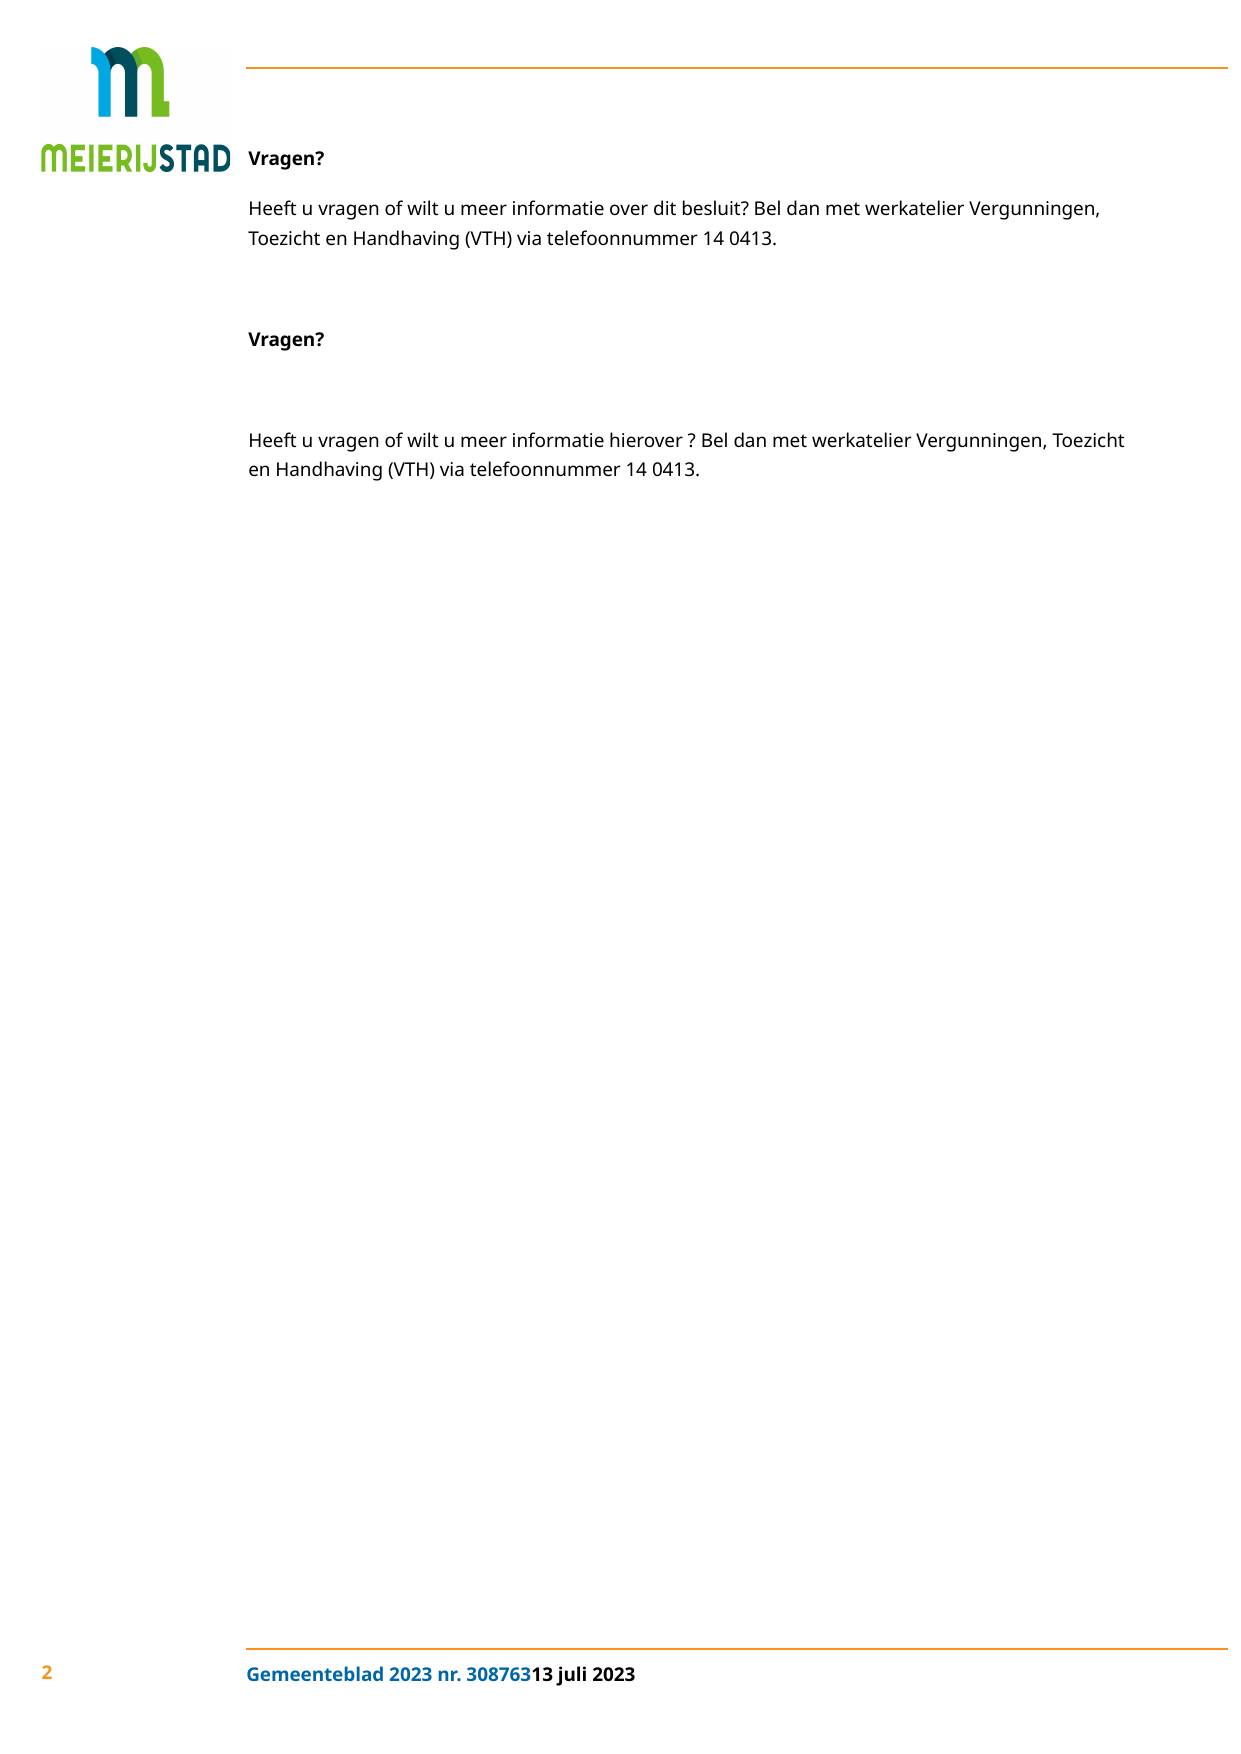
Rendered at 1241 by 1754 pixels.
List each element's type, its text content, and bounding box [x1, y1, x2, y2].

text Heeft u vragen of wilt u meer informatie over dit besluit? Bel dan met werkatelier Vergunningen, Toezicht en Handhaving (VTH) via telefoonnummer 14 0413. [248, 196, 1152, 251]
text Vragen? [248, 326, 1152, 352]
text Vragen? [248, 145, 1152, 171]
picture [41, 47, 231, 172]
text Heeft u vragen of wilt u meer informatie hierover ? Bel dan met werkatelier Vergunningen, Toezicht en Handhaving (VTH) via telefoonnummer 14 0413. [248, 427, 1152, 482]
